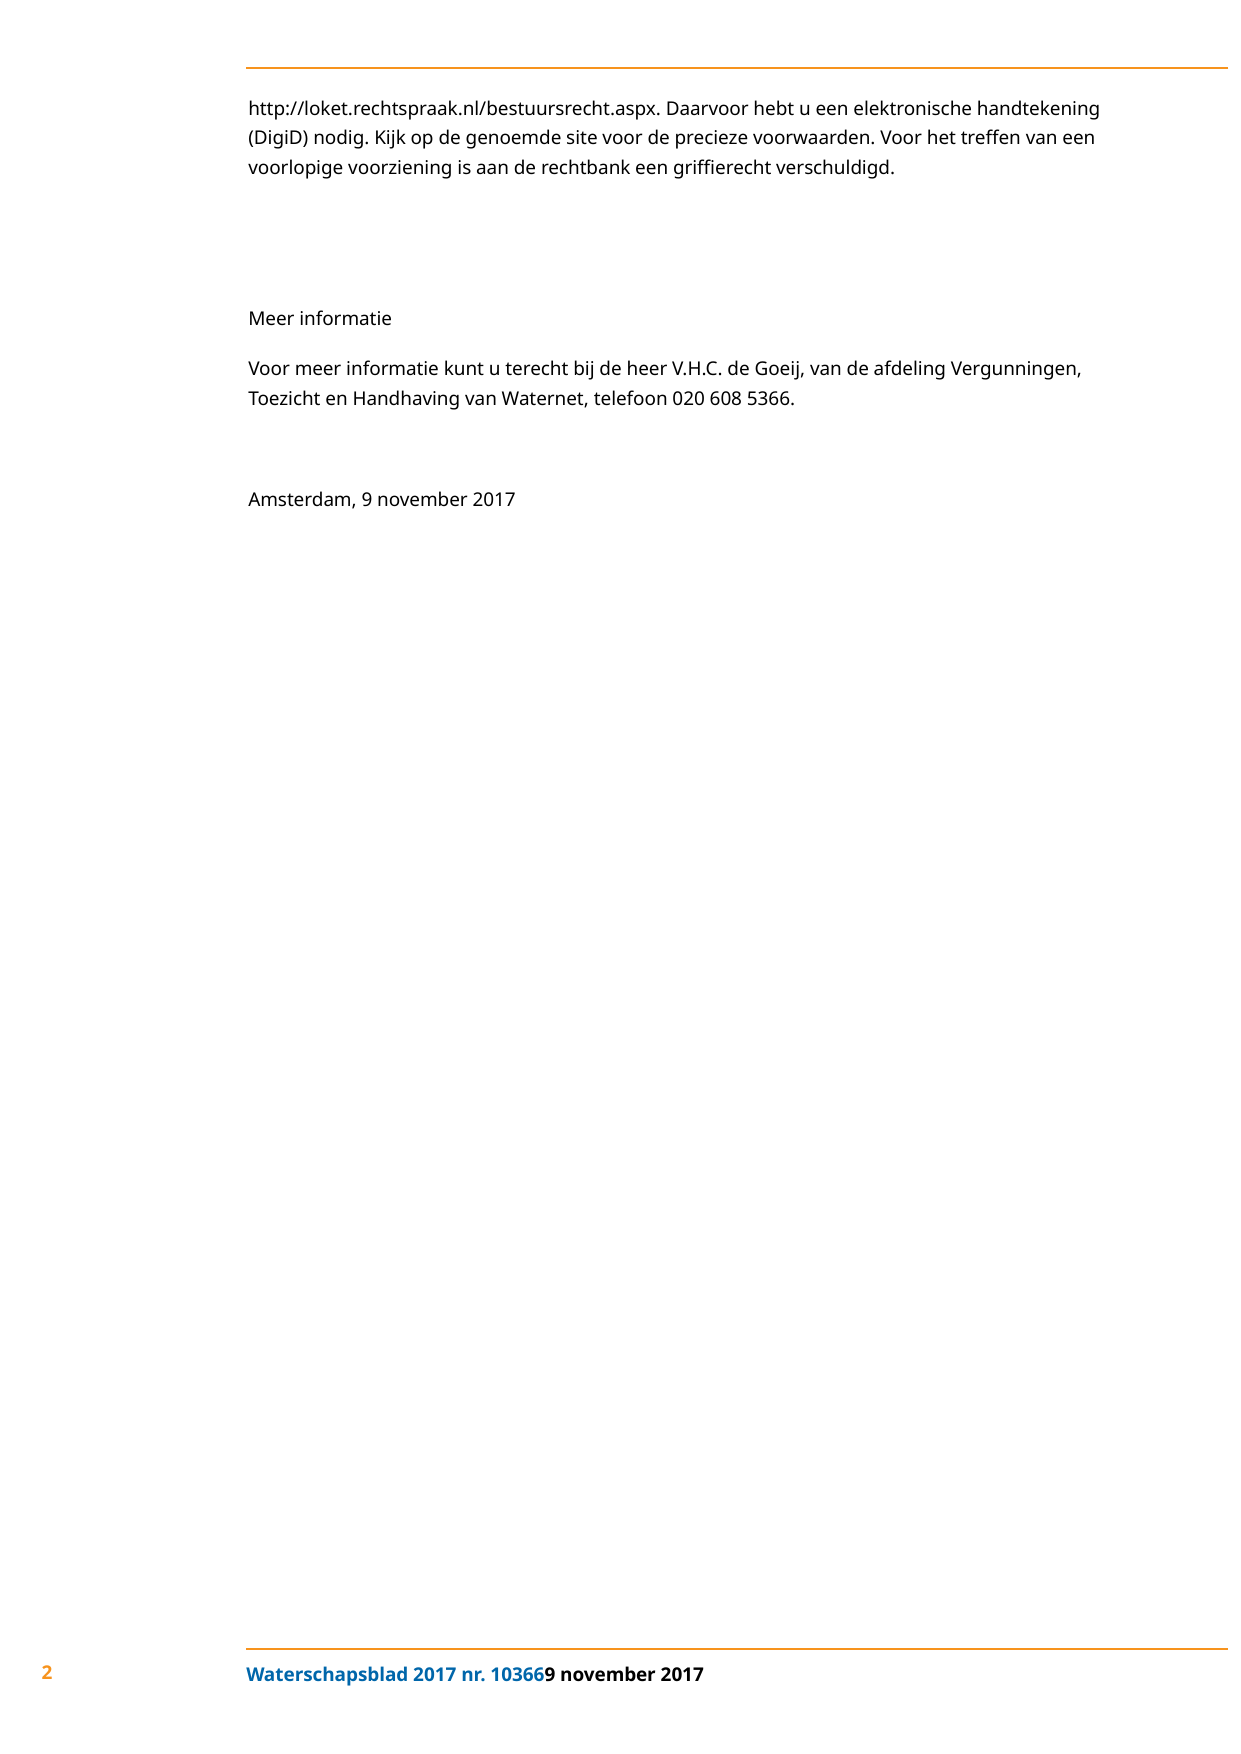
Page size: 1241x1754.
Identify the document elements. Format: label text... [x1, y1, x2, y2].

text Meer informatie [248, 305, 1152, 331]
picture [41, 47, 231, 172]
text Voor meer informatie kunt u terecht bij de heer V.H.C. de Goeij, van de afdeling Vergunningen, Toezicht en Handhaving van Waternet, telefoon 020 608 5366. [248, 356, 1152, 411]
text http://loket.rechtspraak.nl/bestuursrecht.aspx. Daarvoor hebt u een elektronische handtekening (DigiD) nodig. Kijk op de genoemde site voor de precieze voorwaarden. Voor het treffen van een voorlopige voorziening is aan de rechtbank een griffierecht verschuldigd. [248, 95, 1152, 180]
text Amsterdam, 9 november 2017 [248, 486, 1152, 512]
